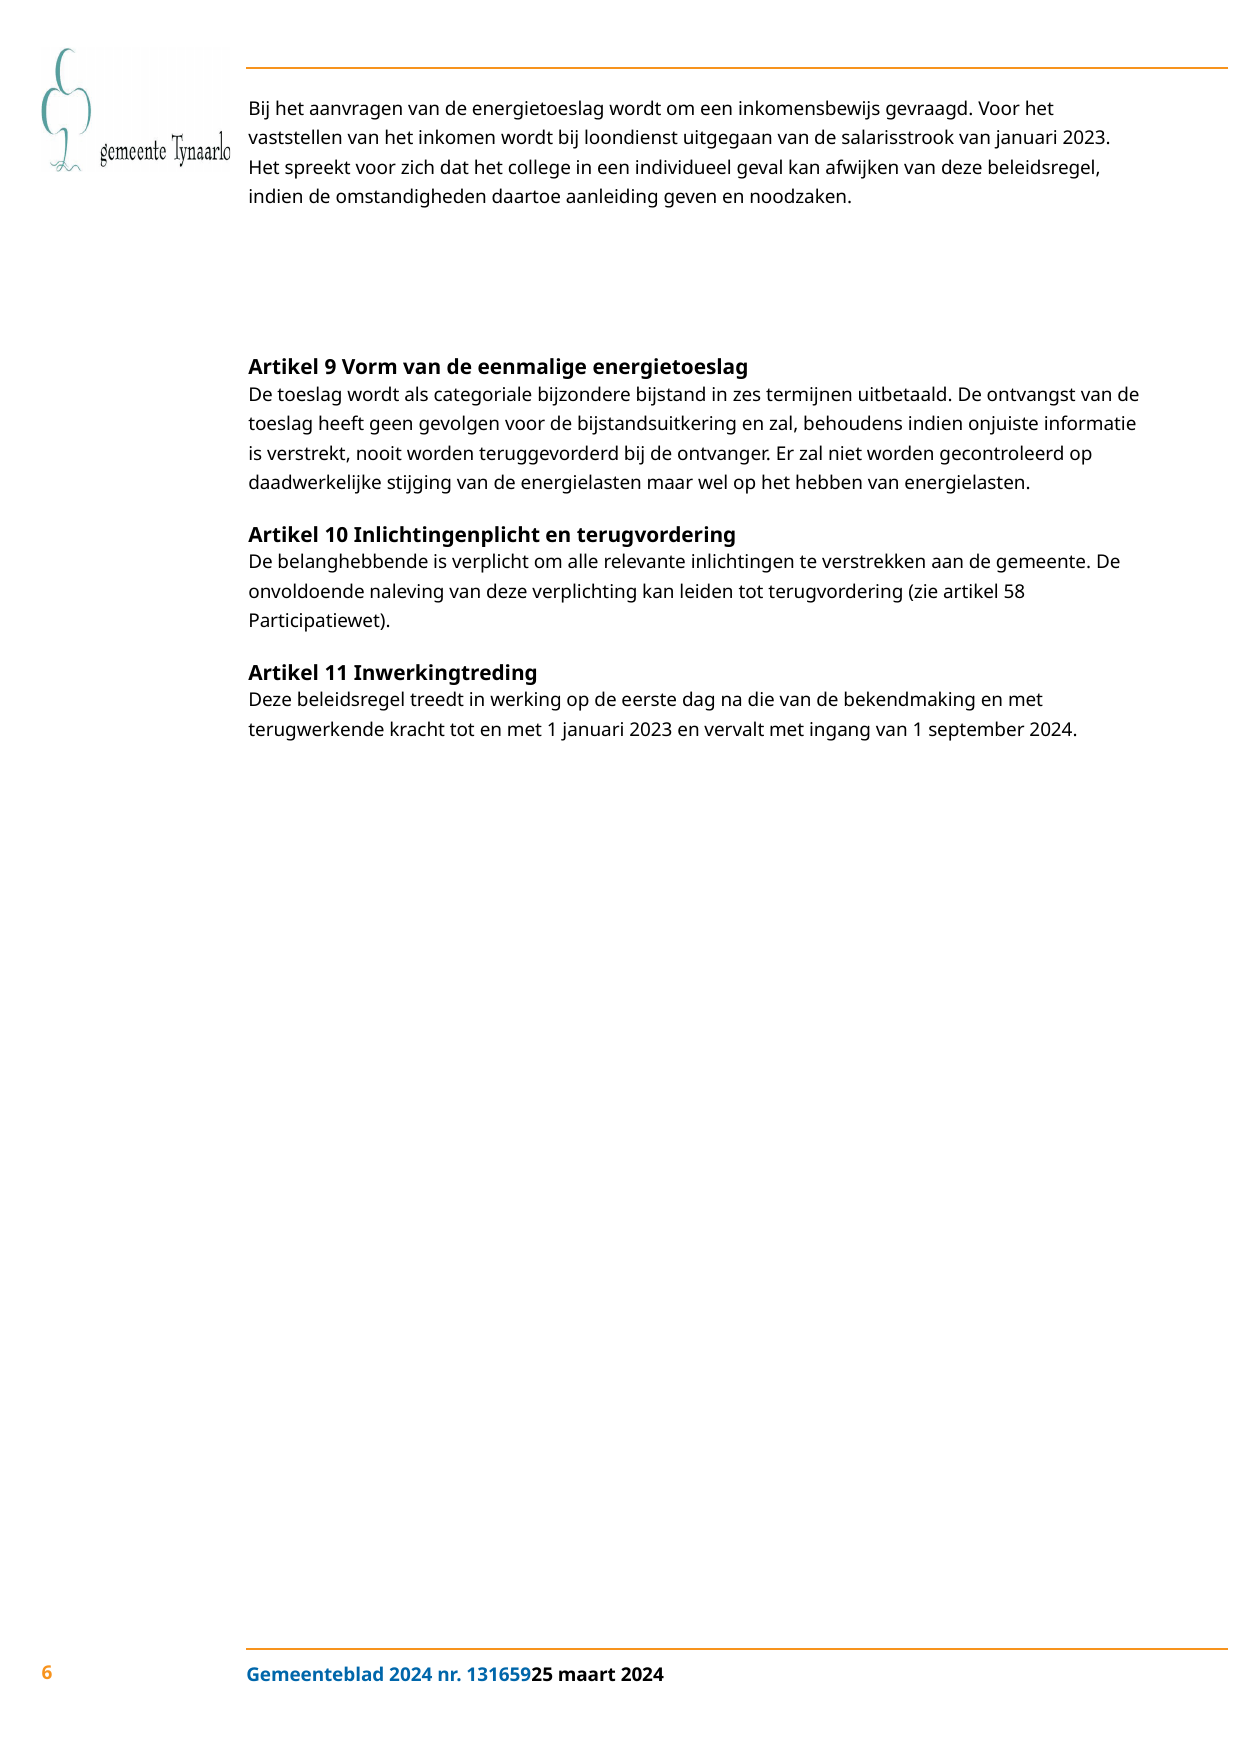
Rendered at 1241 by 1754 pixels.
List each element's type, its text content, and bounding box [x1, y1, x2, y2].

text De toeslag wordt als categoriale bijzondere bijstand in zes termijnen uitbetaald. De ontvangst van de toeslag heeft geen gevolgen voor de bijstandsuitkering en zal, behoudens indien onjuiste informatie is verstrekt, nooit worden teruggevorderd bij de ontvanger. Er zal niet worden gecontroleerd op daadwerkelijke stijging van de energielasten maar wel op het hebben van energielasten. [248, 381, 1152, 495]
text De belanghebbende is verplicht om alle relevante inlichtingen te verstrekken aan de gemeente. De onvoldoende naleving van deze verplichting kan leiden tot terugvordering (zie artikel 58 Participatiewet). [248, 548, 1152, 633]
text Artikel 11 Inwerkingtreding [248, 658, 1152, 686]
text Deze beleidsregel treedt in werking op de eerste dag na die van de bekendmaking en met terugwerkende kracht tot en met 1 januari 2023 en vervalt met ingang van 1 september 2024. [248, 686, 1152, 742]
text Artikel 9 Vorm van de eenmalige energietoeslag [248, 352, 1152, 381]
text Het spreekt voor zich dat het college in een individueel geval kan afwijken van deze beleidsregel, indien de omstandigheden daartoe aanleiding geven en noodzaken. [248, 154, 1152, 209]
picture [41, 47, 231, 172]
text Artikel 10 Inlichtingenplicht en terugvordering [248, 520, 1152, 548]
text Bij het aanvragen van de energietoeslag wordt om een inkomensbewijs gevraagd. Voor het vaststellen van het inkomen wordt bij loondienst uitgegaan van de salarisstrook van januari 2023. [248, 95, 1152, 150]
